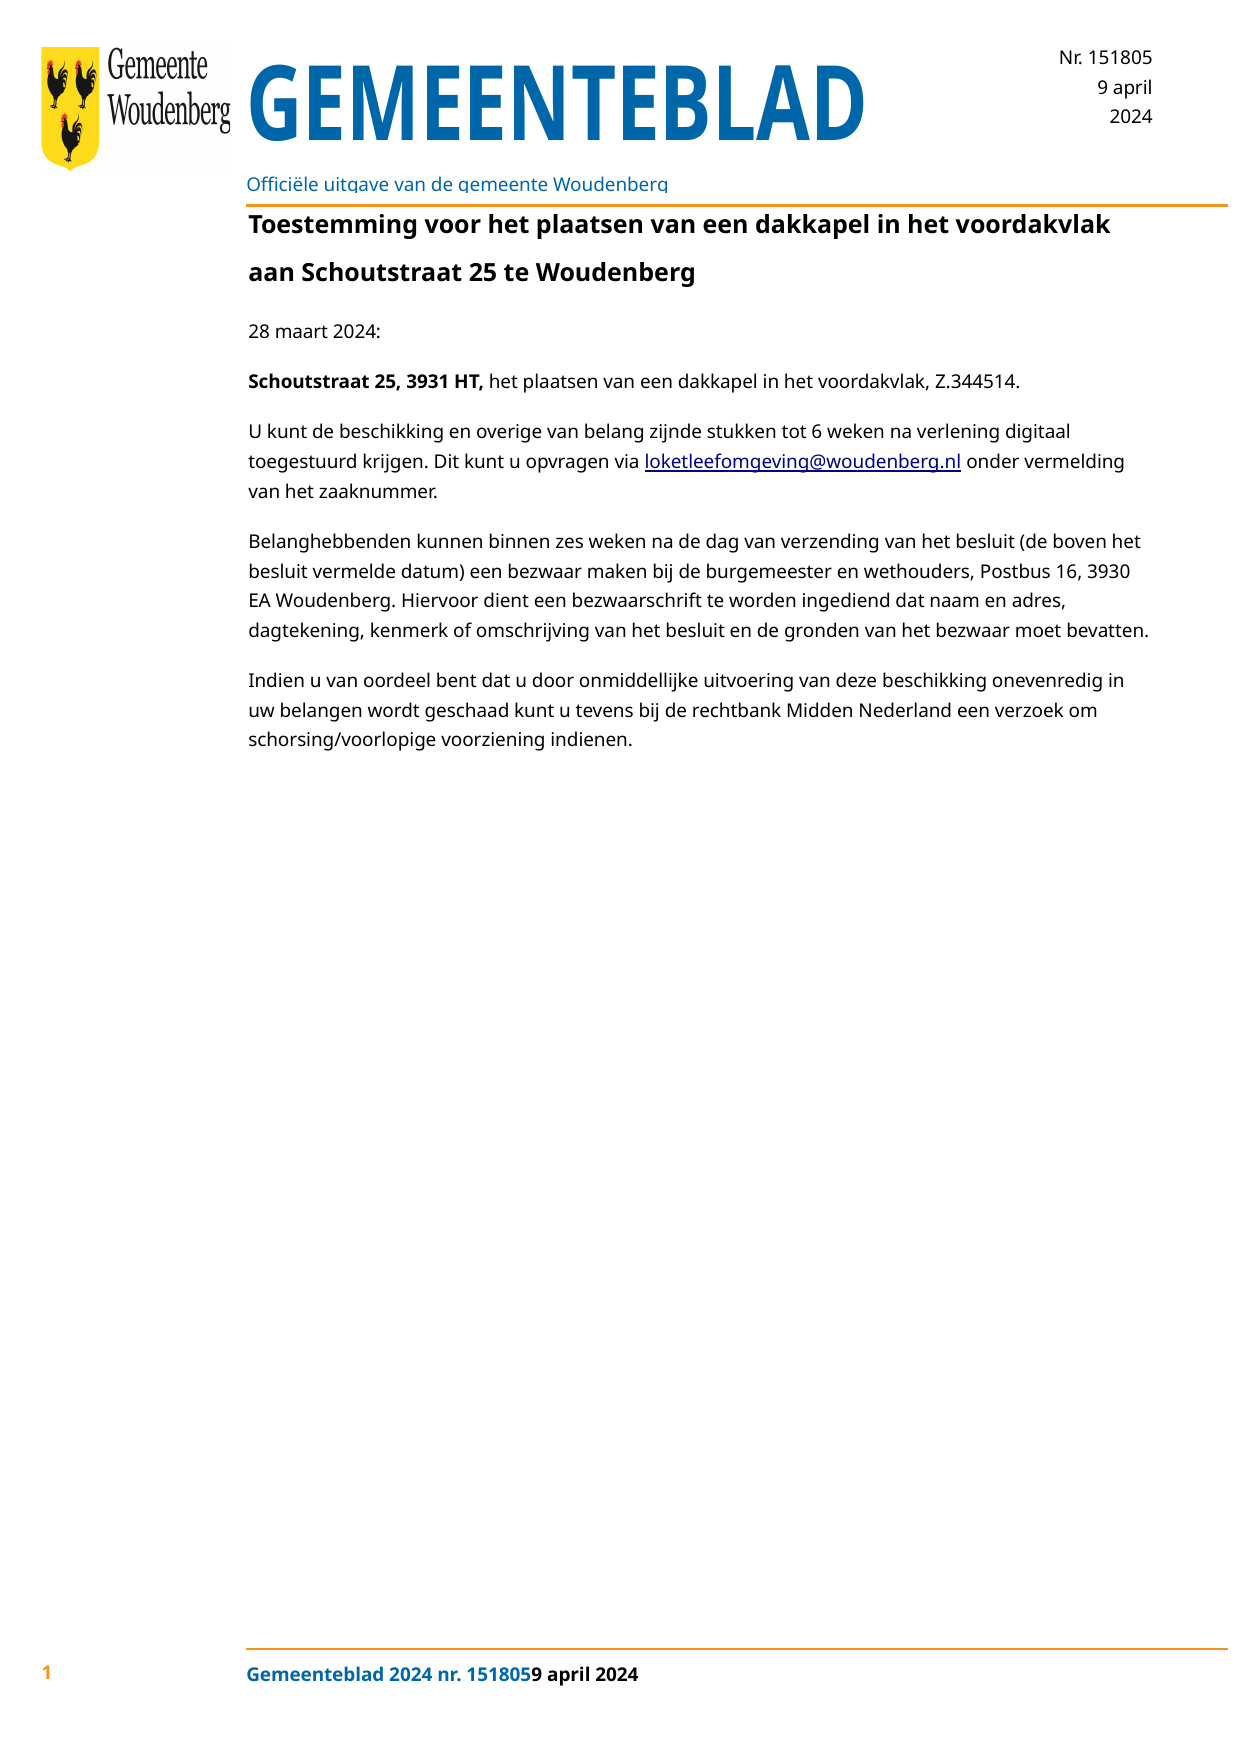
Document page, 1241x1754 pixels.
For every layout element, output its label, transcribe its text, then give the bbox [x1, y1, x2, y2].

text Belanghebbenden kunnen binnen zes weken na de dag van verzending van het besluit (de boven het besluit vermelde datum) een bezwaar maken bij de burgemeester en wethouders, Postbus 16, 3930 EA Woudenberg. Hiervoor dient een bezwaarschrift te worden ingediend dat naam en adres, dagtekening, kenmerk of omschrijving van het besluit en de gronden van het bezwaar moet bevatten. [248, 528, 1152, 643]
picture [41, 47, 231, 172]
text 28 maart 2024: [248, 318, 1152, 344]
text Toestemming voor het plaatsen van een dakkapel in het voordakvlak aan Schoutstraat 25 te Woudenberg [248, 207, 1152, 288]
text Schoutstraat 25, 3931 HT, het plaatsen van een dakkapel in het voordakvlak, Z.344514. [248, 368, 1152, 394]
text U kunt de beschikking en overige van belang zijnde stukken tot 6 weken na verlening digitaal toegestuurd krijgen. Dit kunt u opvragen via loketleefomgeving@woudenberg.nl onder vermelding van het zaaknummer. [248, 419, 1152, 504]
text Indien u van oordeel bent dat u door onmiddellijke uitvoering van deze beschikking onevenredig in uw belangen wordt geschaad kunt u tevens bij de rechtbank Midden Nederland een verzoek om schorsing/voorlopige voorziening indienen. [248, 667, 1152, 752]
